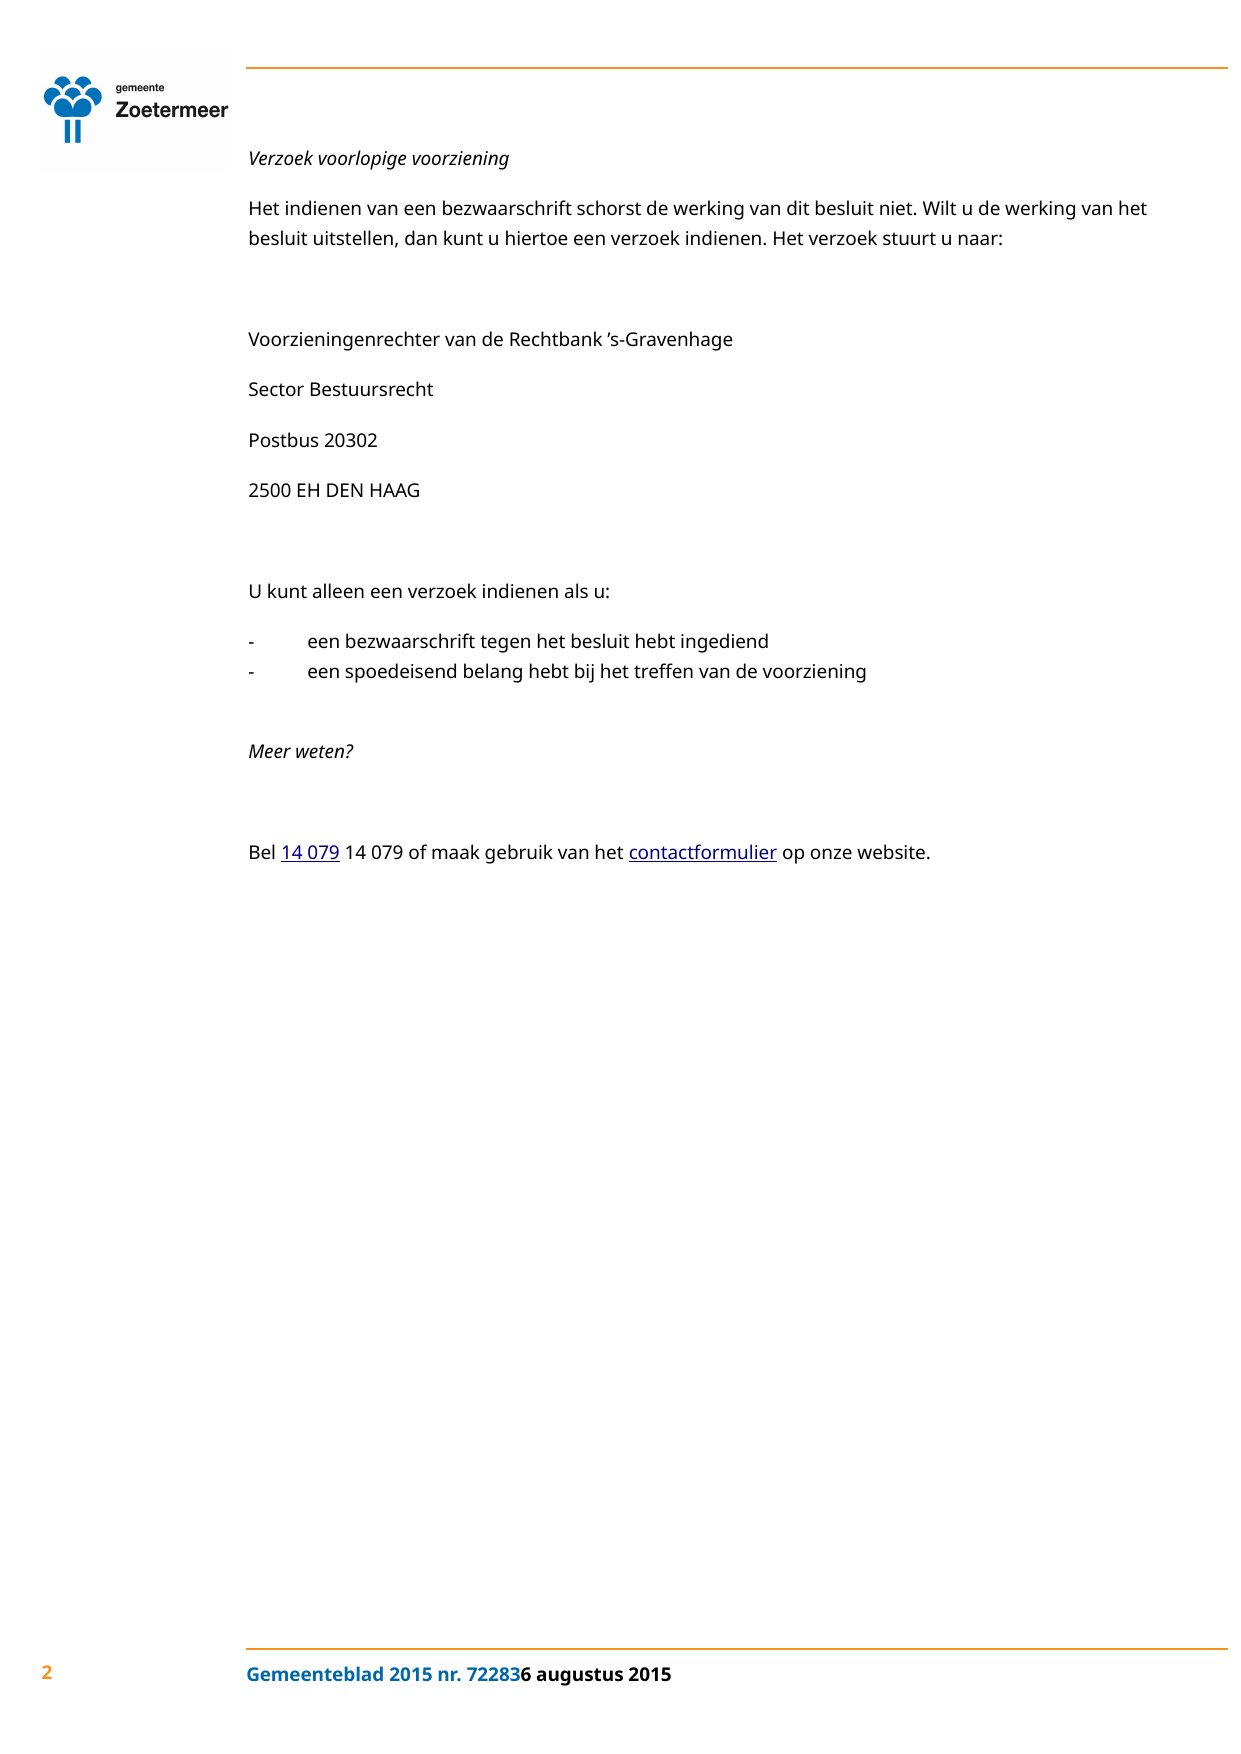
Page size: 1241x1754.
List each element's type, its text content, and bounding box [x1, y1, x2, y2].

list een spoedeisend belang hebt bij het treffen van de voorziening [248, 658, 1152, 684]
text Meer weten? [248, 738, 1152, 764]
picture [41, 47, 231, 172]
text 2500 EH DEN HAAG [248, 477, 1152, 503]
text Bel 14 079 14 079 of maak gebruik van het contactformulier op onze website. [248, 839, 1152, 865]
text Sector Bestuursrecht [248, 376, 1152, 402]
list een bezwaarschrift tegen het besluit hebt ingediend [248, 628, 1152, 654]
text Postbus 20302 [248, 427, 1152, 453]
text Voorzieningenrechter van de Rechtbank ’s-Gravenhage [248, 326, 1152, 352]
text Verzoek voorlopige voorziening [248, 145, 1152, 171]
text U kunt alleen een verzoek indienen als u: [248, 578, 1152, 604]
text Het indienen van een bezwaarschrift schorst de werking van dit besluit niet. Wilt u de werking van het besluit uitstellen, dan kunt u hiertoe een verzoek indienen. Het verzoek stuurt u naar: [248, 196, 1152, 251]
